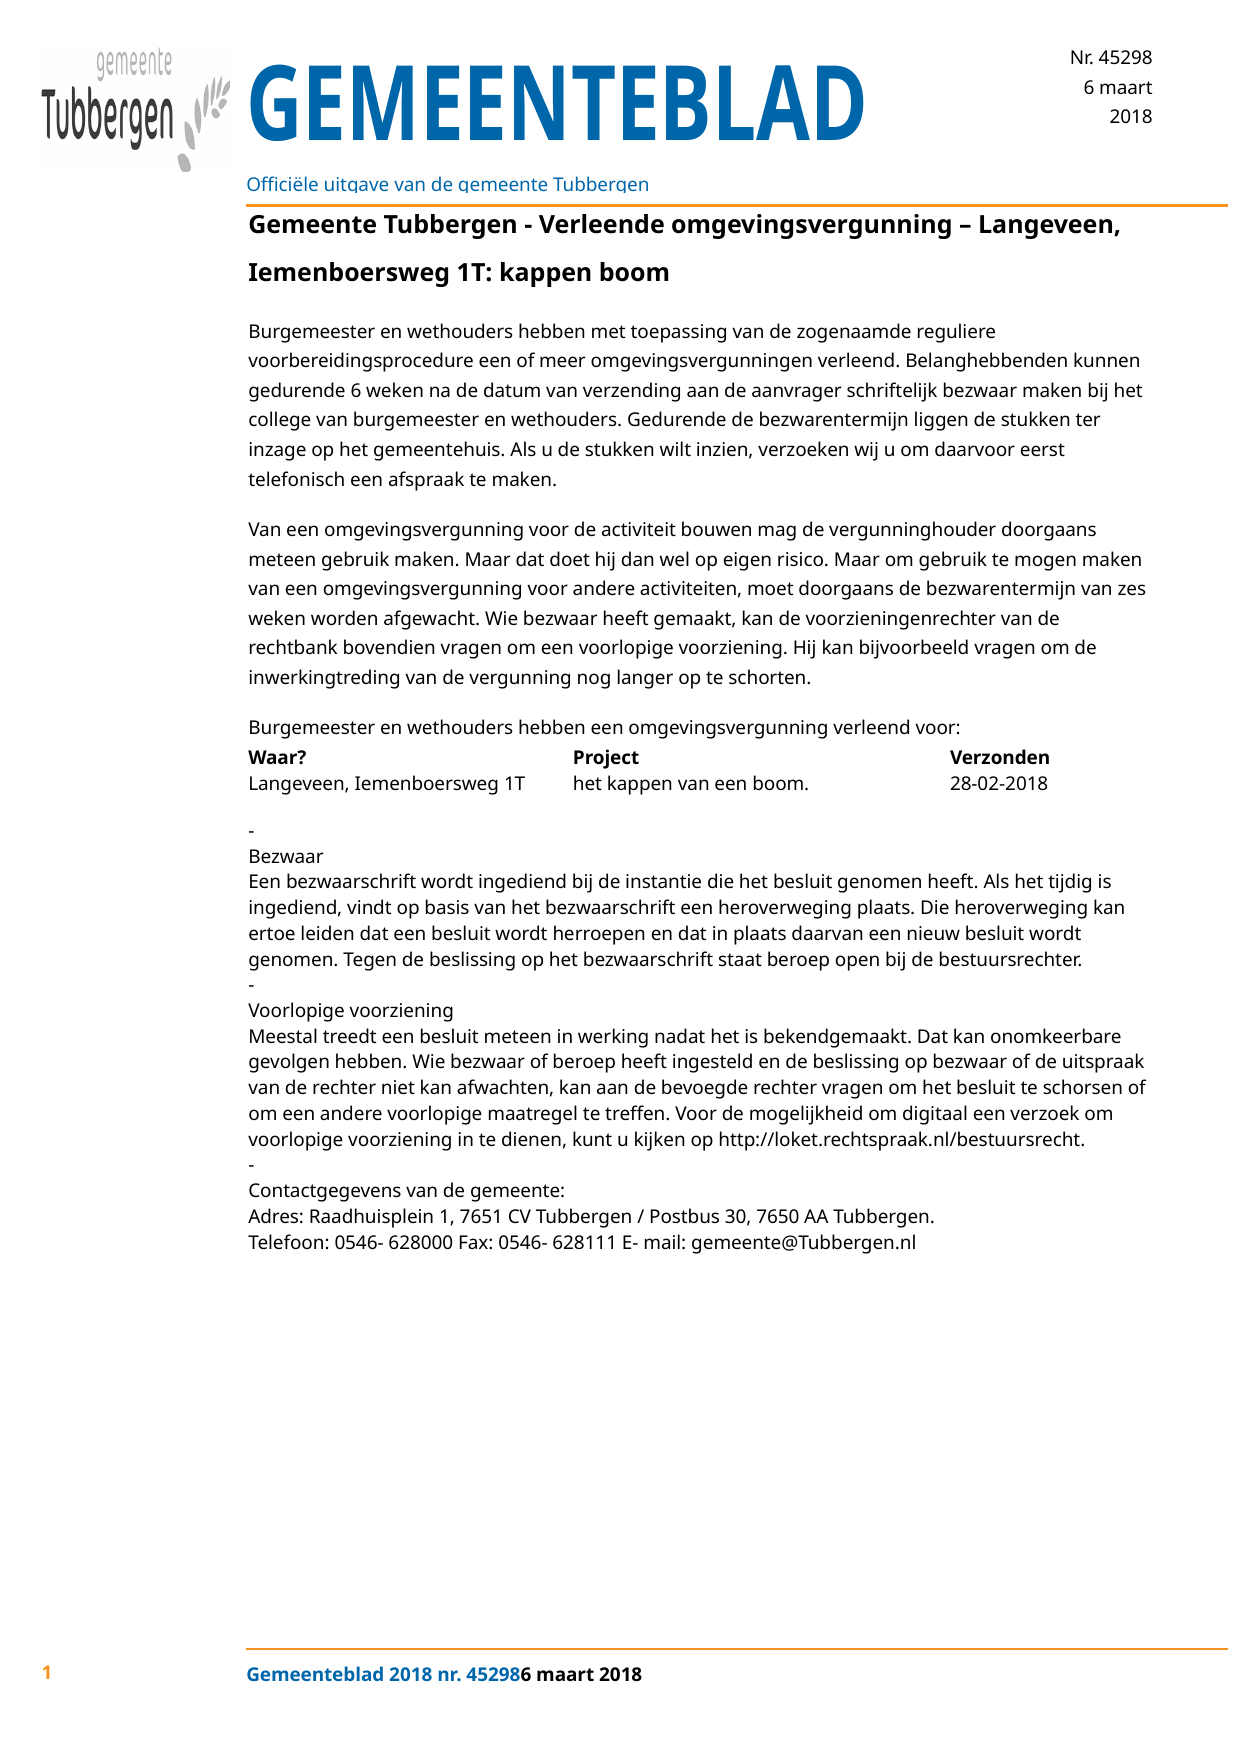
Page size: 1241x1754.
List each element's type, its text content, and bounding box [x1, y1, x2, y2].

text Burgemeester en wethouders hebben met toepassing van de zogenaamde reguliere voorbereidingsprocedure een of meer omgevingsvergunningen verleend. Belanghebbenden kunnen gedurende 6 weken na de datum van verzending aan de aanvrager schriftelijk bezwaar maken bij het college van burgemeester en wethouders. Gedurende de bezwarentermijn liggen de stukken ter inzage op het gemeentehuis. Als u de stukken wilt inzien, verzoeken wij u om daarvoor eerst telefonisch een afspraak te maken. [248, 318, 1152, 492]
text - [248, 817, 1152, 843]
picture [41, 47, 231, 172]
text Meestal treedt een besluit meteen in werking nadat het is bekendgemaakt. Dat kan onomkeerbare gevolgen hebben. Wie bezwaar of beroep heeft ingesteld en de beslissing op bezwaar of de uitspraak van de rechter niet kan afwachten, kan aan de bevoegde rechter vragen om het besluit te schorsen of om een andere voorlopige maatregel te treffen. Voor de mogelijkheid om digitaal een verzoek om voorlopige voorziening in te dienen, kunt u kijken op http://loket.rechtspraak.nl/bestuursrecht. [248, 1023, 1152, 1152]
table_header Verzonden [950, 744, 1152, 770]
table_cell het kappen van een boom. [573, 770, 950, 796]
text Adres: Raadhuisplein 1, 7651 CV Tubbergen / Postbus 30, 7650 AA Tubbergen. [248, 1203, 1152, 1229]
text Een bezwaarschrift wordt ingediend bij de instantie die het besluit genomen heeft. Als het tijdig is ingediend, vindt op basis van het bezwaarschrift een heroverweging plaats. Die heroverweging kan ertoe leiden dat een besluit wordt herroepen en dat in plaats daarvan een nieuw besluit wordt genomen. Tegen de beslissing op het bezwaarschrift staat beroep open bij de bestuursrechter. [248, 869, 1152, 972]
table_cell 28-02-2018 [950, 770, 1152, 796]
table_header Waar? [248, 744, 573, 770]
text Gemeente Tubbergen - Verleende omgevingsvergunning – Langeveen, Iemenboersweg 1T: kappen boom [248, 207, 1152, 288]
table_header Project [573, 744, 950, 770]
text - [248, 972, 1152, 997]
text - [248, 1152, 1152, 1177]
text Bezwaar [248, 843, 1152, 869]
text Telefoon: 0546- 628000 Fax: 0546- 628111 E- mail: gemeente@Tubbergen.nl [248, 1229, 1152, 1254]
text Burgemeester en wethouders hebben een omgevingsvergunning verleend voor: [248, 714, 1152, 740]
text Contactgegevens van de gemeente: [248, 1177, 1152, 1203]
table_cell Langeveen, Iemenboersweg 1T [248, 770, 573, 796]
text Voorlopige voorziening [248, 997, 1152, 1023]
text Van een omgevingsvergunning voor de activiteit bouwen mag de vergunninghouder doorgaans meteen gebruik maken. Maar dat doet hij dan wel op eigen risico. Maar om gebruik te mogen maken van een omgevingsvergunning voor andere activiteiten, moet doorgaans de bezwarentermijn van zes weken worden afgewacht. Wie bezwaar heeft gemaakt, kan de voorzieningenrechter van de rechtbank bovendien vragen om een voorlopige voorziening. Hij kan bijvoorbeeld vragen om de inwerkingtreding van de vergunning nog langer op te schorten. [248, 516, 1152, 690]
